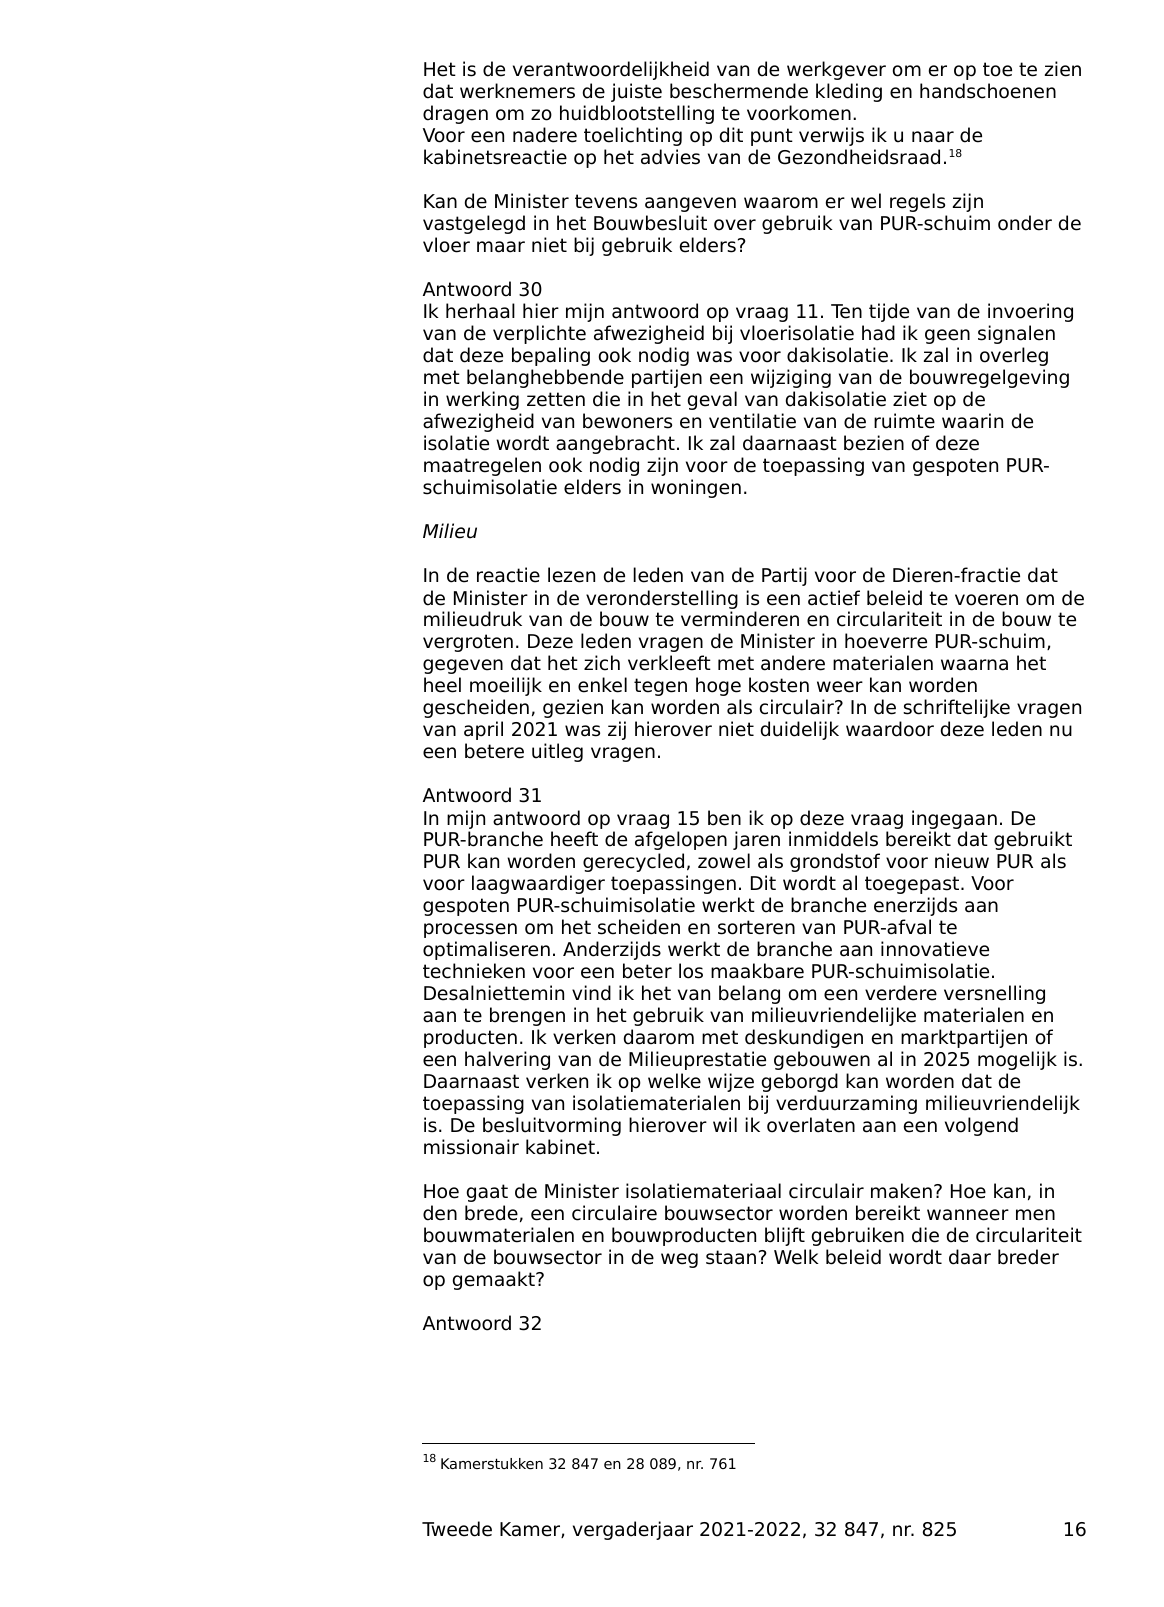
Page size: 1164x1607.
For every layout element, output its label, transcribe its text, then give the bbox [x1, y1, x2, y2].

text In de reactie lezen de leden van de Partij voor de Dieren-fractie dat de Minister in de veronderstelling is een actief beleid te voeren om de milieudruk van de bouw te verminderen en circulariteit in de bouw te vergroten. Deze leden vragen de Minister in hoeverre PUR-schuim, gegeven dat het zich verkleeft met andere materialen waarna het heel moeilijk en enkel tegen hoge kosten weer kan worden gescheiden, gezien kan worden als circulair? In de schriftelijke vragen van april 2021 was zij hierover niet duidelijk waardoor deze leden nu een betere uitleg vragen. [422, 565, 1087, 763]
text Ik herhaal hier mijn antwoord op vraag 11. Ten tijde van de invoering van de verplichte afwezigheid bij vloerisolatie had ik geen signalen dat deze bepaling ook nodig was voor dakisolatie. Ik zal in overleg met belanghebbende partijen een wijziging van de bouwregelgeving in werking zetten die in het geval van dakisolatie ziet op de afwezigheid van bewoners en ventilatie van de ruimte waarin de isolatie wordt aangebracht. Ik zal daarnaast bezien of deze maatregelen ook nodig zijn voor de toepassing van gespoten PUR-schuimisolatie elders in woningen. [422, 301, 1087, 499]
text In mijn antwoord op vraag 15 ben ik op deze vraag ingegaan. De PUR-branche heeft de afgelopen jaren inmiddels bereikt dat gebruikt PUR kan worden gerecycled, zowel als grondstof voor nieuw PUR als voor laagwaardiger toepassingen. Dit wordt al toegepast. Voor gespoten PUR-schuimisolatie werkt de branche enerzijds aan processen om het scheiden en sorteren van PUR-afval te optimaliseren. Anderzijds werkt de branche aan innovatieve technieken voor een beter los maakbare PUR-schuimisolatie. Desalniettemin vind ik het van belang om een verdere versnelling aan te brengen in het gebruik van milieuvriendelijke materialen en producten. Ik verken daarom met deskundigen en marktpartijen of een halvering van de Milieuprestatie gebouwen al in 2025 mogelijk is. Daarnaast verken ik op welke wijze geborgd kan worden dat de toepassing van isolatiematerialen bij verduurzaming milieuvriendelijk is. De besluitvorming hierover wil ik overlaten aan een volgend missionair kabinet. [422, 807, 1087, 1159]
text Het is de verantwoordelijkheid van de werkgever om er op toe te zien dat werknemers de juiste beschermende kleding en handschoenen dragen om zo huidblootstelling te voorkomen. [422, 59, 1087, 125]
text Voor een nadere toelichting op dit punt verwijs ik u naar de kabinetsreactie op het advies van de Gezondheidsraad. [422, 125, 1087, 169]
text Antwoord 31 [422, 785, 1087, 807]
text Hoe gaat de Minister isolatiemateriaal circulair maken? Hoe kan, in den brede, een circulaire bouwsector worden bereikt wanneer men bouwmaterialen en bouwproducten blijft gebruiken die de circulariteit van de bouwsector in de weg staan? Welk beleid wordt daar breder op gemaakt? [422, 1181, 1087, 1291]
text Kan de Minister tevens aangeven waarom er wel regels zijn vastgelegd in het Bouwbesluit over gebruik van PUR-schuim onder de vloer maar niet bij gebruik elders? [422, 191, 1087, 257]
text Antwoord 30 [422, 279, 1087, 301]
text Kamerstukken 32 847 en 28 089, nr. 761 [422, 1452, 1087, 1474]
subtitle Milieu [422, 521, 1087, 543]
text Antwoord 32 [422, 1313, 1087, 1335]
